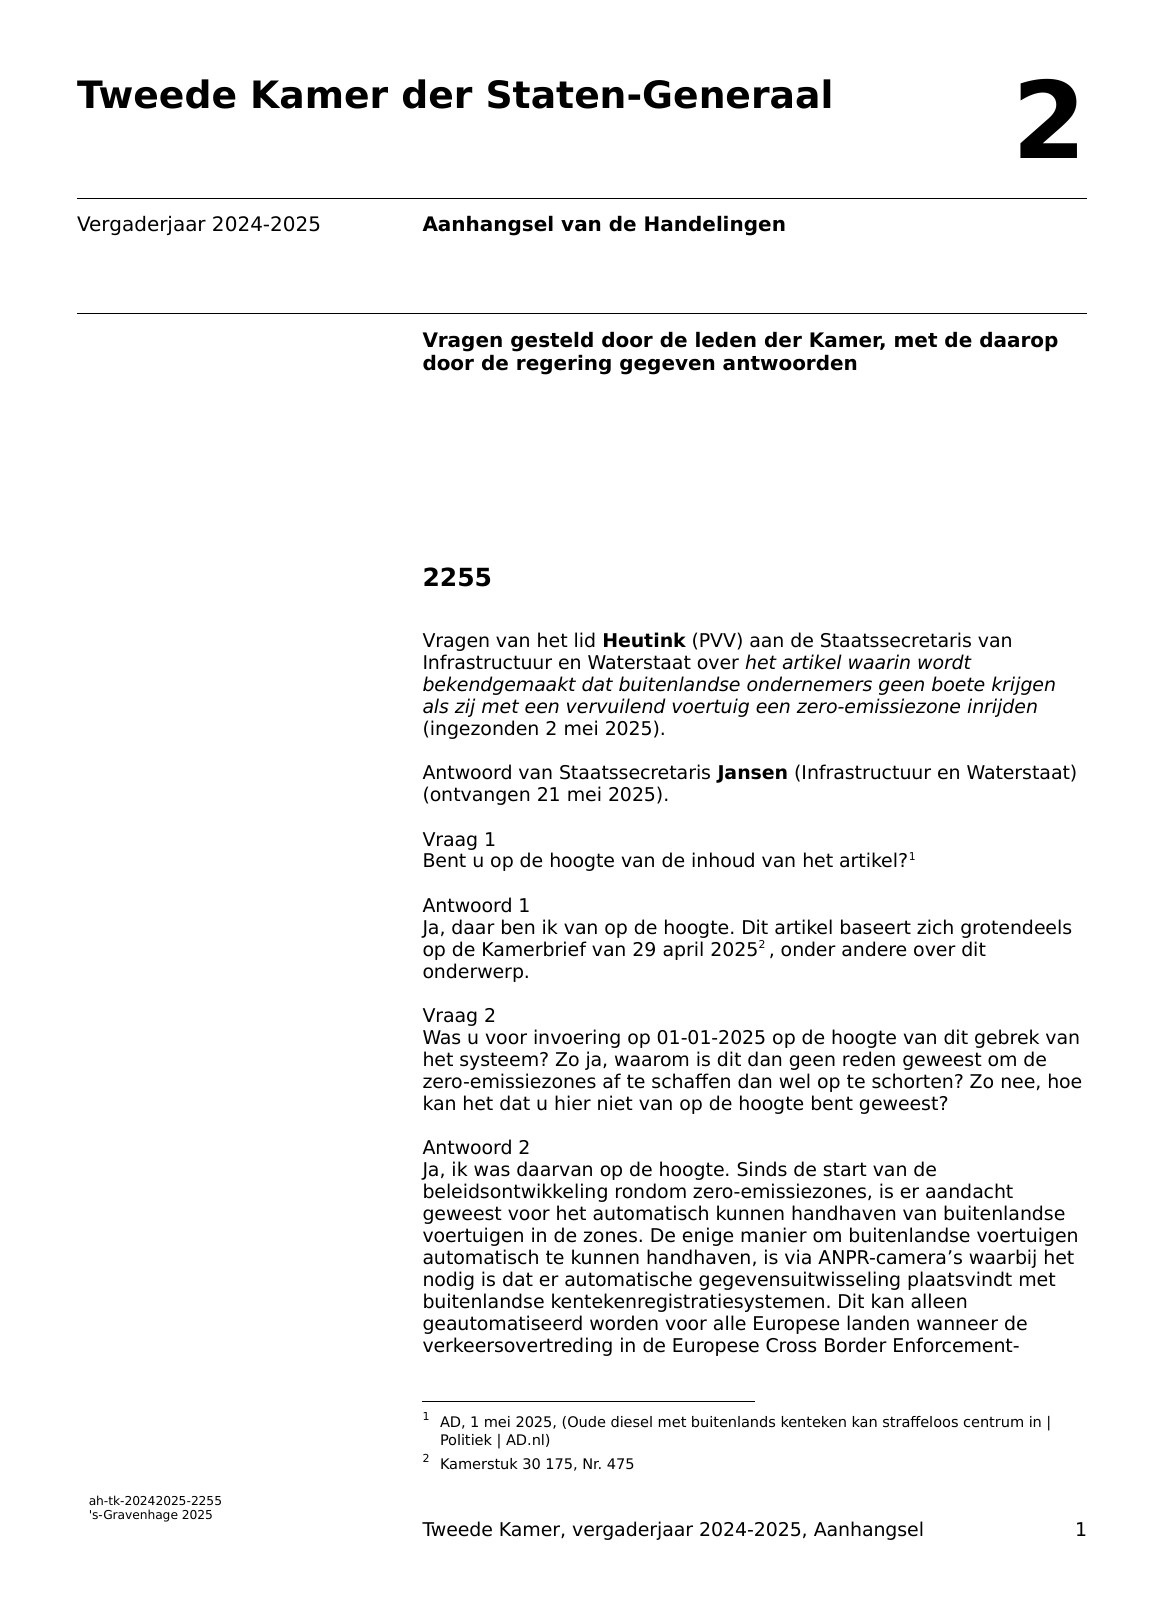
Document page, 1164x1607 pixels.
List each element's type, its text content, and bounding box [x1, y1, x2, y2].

text Vraag 1 [422, 828, 1087, 850]
text 2255 [422, 563, 1087, 592]
table_cell Vergaderjaar 2024-2025 [77, 199, 422, 313]
text 's-Gravenhage 2025 [88, 1508, 323, 1522]
text Ja, ik was daarvan op de hoogte. Sinds de start van de beleidsontwikkeling rondom zero-emissiezones, is er aandacht geweest voor het automatisch kunnen handhaven van buitenlandse voertuigen in de zones. De enige manier om buitenlandse voertuigen automatisch te kunnen handhaven, is via ANPR-camera’s waarbij het nodig is dat er automatische gegevensuitwisseling plaatsvindt met buitenlandse kentekenregistratiesystemen. Dit kan alleen geautomatiseerd worden voor alle Europese landen wanneer de verkeersovertreding in de Europese Cross Border Enforcement- [422, 1159, 1087, 1357]
text Antwoord 1 [422, 894, 1087, 917]
text Antwoord 2 [422, 1137, 1087, 1159]
text Ja, daar ben ik van op de hoogte. Dit artikel baseert zich grotendeels op de Kamerbrief van 29 april 2025, onder andere over dit onderwerp. [422, 917, 1087, 982]
text AD, 1 mei 2025, (Oude diesel met buitenlands kenteken kan straffeloos centrum in | Politiek | AD.nl) [422, 1410, 1087, 1449]
text Vragen van het lid Heutink (PVV) aan de Staatssecretaris van Infrastructuur en Waterstaat over het artikel waarin wordt bekendgemaakt dat buitenlandse ondernemers geen boete krijgen als zij met een vervuilend voertuig een zero-emissiezone inrijden (ingezonden 2 mei 2025). [422, 630, 1087, 740]
table_cell [77, 314, 422, 375]
table_cell Aanhangsel van de Handelingen [422, 199, 1087, 313]
text Vraag 2 [422, 1005, 1087, 1027]
text Antwoord van Staatssecretaris Jansen (Infrastructuur en Waterstaat) (ontvangen 21 mei 2025). [422, 762, 1087, 806]
text Bent u op de hoogte van de inhoud van het artikel? [422, 850, 1087, 872]
text Was u voor invoering op 01-01-2025 op de hoogte van dit gebrek van het systeem? Zo ja, waarom is dit dan geen reden geweest om de zero-emissiezones af te schaffen dan wel op te schorten? Zo nee, hoe kan het dat u hier niet van op de hoogte bent geweest? [422, 1027, 1087, 1114]
table_header 2 [886, 59, 1087, 198]
table_cell Vragen gesteld door de leden der Kamer, met de daarop door de regering gegeven antwoorden [422, 314, 1087, 375]
text Kamerstuk 30 175, Nr. 475 [422, 1452, 1087, 1474]
table_header Tweede Kamer der Staten-Generaal [77, 59, 886, 198]
text ah-tk-20242025-2255 [88, 1494, 323, 1508]
